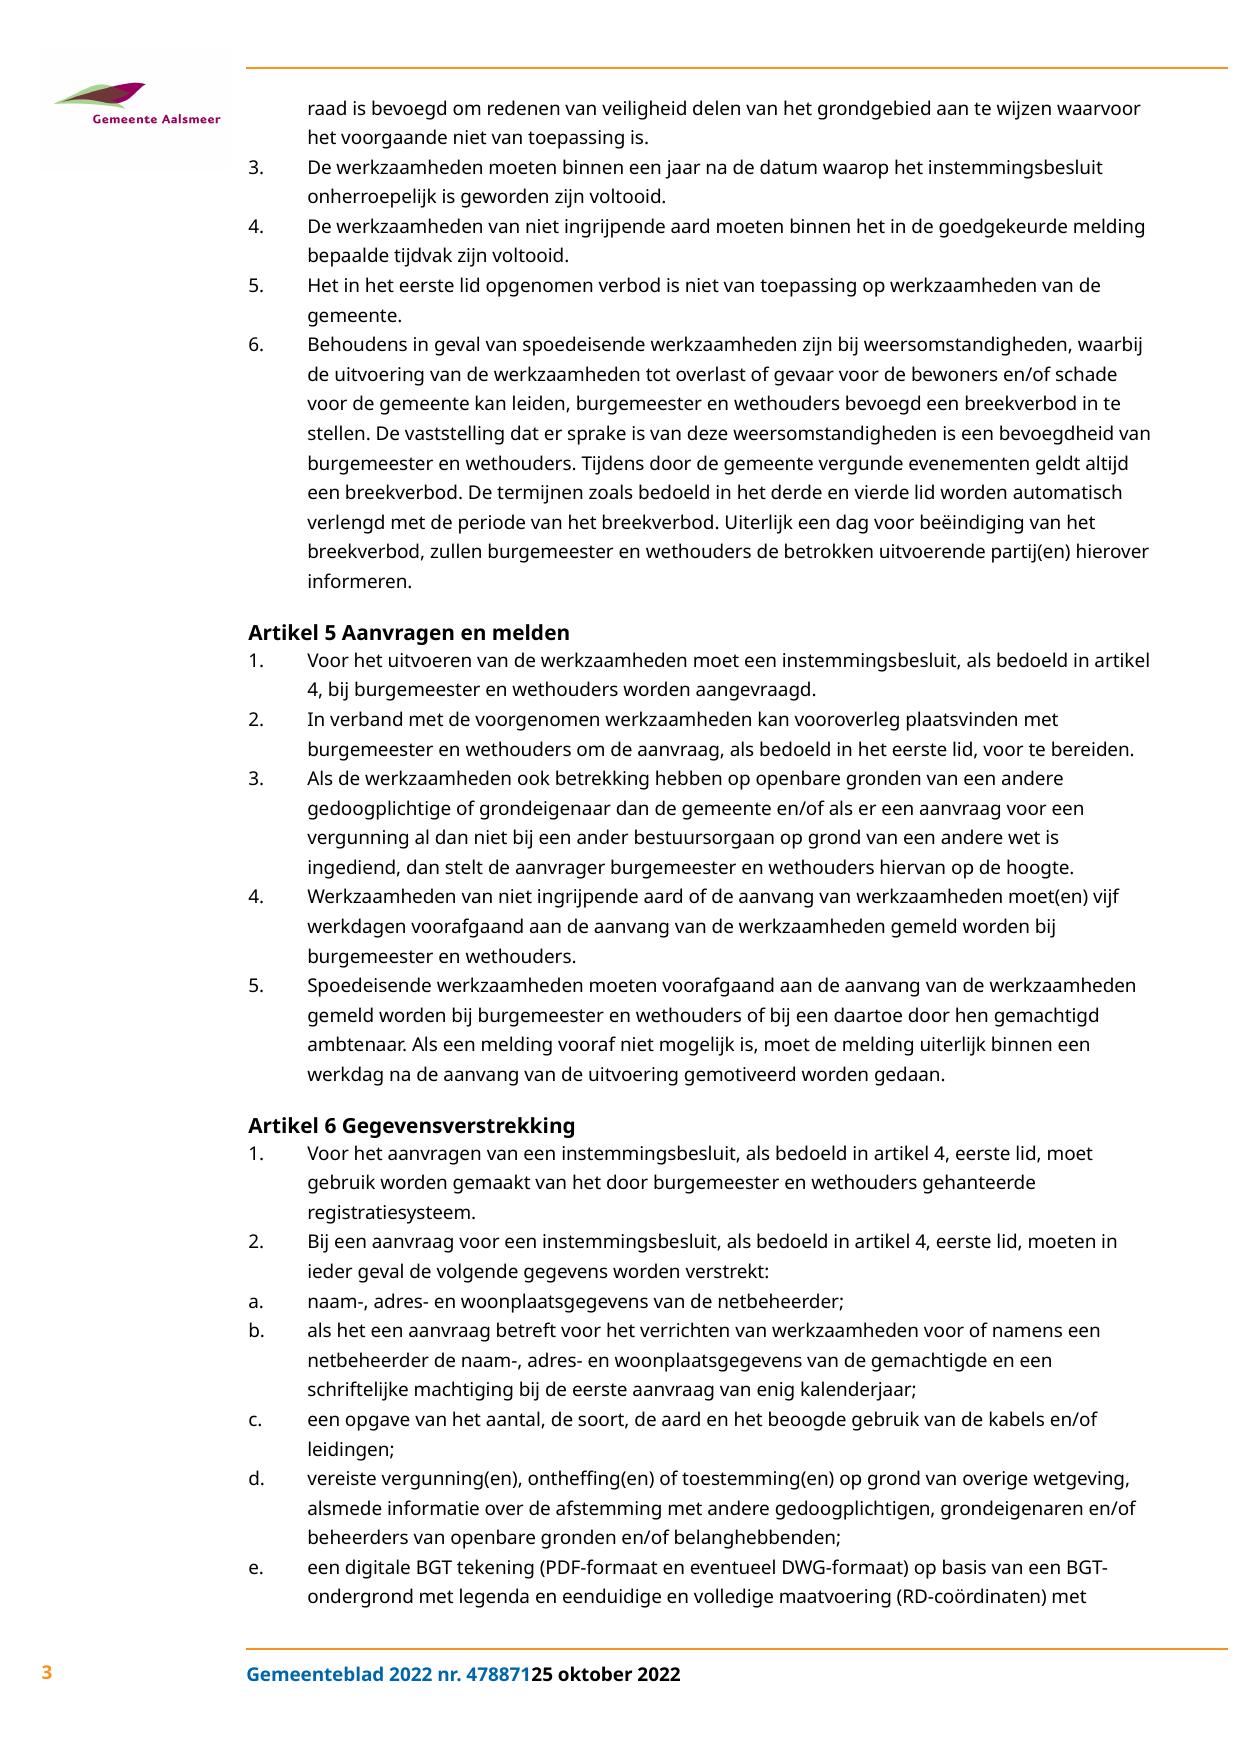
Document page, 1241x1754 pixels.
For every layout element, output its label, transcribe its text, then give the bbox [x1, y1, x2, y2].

list Bij een aanvraag voor een instemmingsbesluit, als bedoeld in artikel 4, eerste lid, moeten in ieder geval de volgende gegevens worden verstrekt: [248, 1229, 1152, 1284]
list Voor het uitvoeren van de werkzaamheden moet een instemmingsbesluit, als bedoeld in artikel 4, bij burgemeester en wethouders worden aangevraagd. [248, 647, 1152, 702]
text Artikel 5 Aanvragen en melden [248, 618, 1152, 647]
list Als de werkzaamheden ook betrekking hebben op openbare gronden van een andere gedoogplichtige of grondeigenaar dan de gemeente en/of als er een aanvraag voor een vergunning al dan niet bij een ander bestuursorgaan op grond van een andere wet is ingediend, dan stelt de aanvrager burgemeester en wethouders hiervan op de hoogte. [248, 765, 1152, 880]
list raad is bevoegd om redenen van veiligheid delen van het grondgebied aan te wijzen waarvoor het voorgaande niet van toepassing is. [248, 95, 1152, 150]
list Het in het eerste lid opgenomen verbod is niet van toepassing op werkzaamheden van de gemeente. [248, 272, 1152, 328]
list In verband met de voorgenomen werkzaamheden kan vooroverleg plaatsvinden met burgemeester en wethouders om de aanvraag, als bedoeld in het eerste lid, voor te bereiden. [248, 706, 1152, 761]
list De werkzaamheden van niet ingrijpende aard moeten binnen het in de goedgekeurde melding bepaalde tijdvak zijn voltooid. [248, 213, 1152, 268]
list naam-, adres- en woonplaatsgegevens van de netbeheerder; [248, 1288, 1152, 1314]
list als het een aanvraag betreft voor het verrichten van werkzaamheden voor of namens een netbeheerder de naam-, adres- en woonplaatsgegevens van de gemachtigde en een schriftelijke machtiging bij de eerste aanvraag van enig kalenderjaar; [248, 1317, 1152, 1402]
list Werkzaamheden van niet ingrijpende aard of de aanvang van werkzaamheden moet(en) vijf werkdagen voorafgaand aan de aanvang van de werkzaamheden gemeld worden bij burgemeester en wethouders. [248, 884, 1152, 968]
text Artikel 6 Gegevensverstrekking [248, 1112, 1152, 1140]
picture [41, 47, 231, 172]
list Spoedeisende werkzaamheden moeten voorafgaand aan de aanvang van de werkzaamheden gemeld worden bij burgemeester en wethouders of bij een daartoe door hen gemachtigd ambtenaar. Als een melding vooraf niet mogelijk is, moet de melding uiterlijk binnen een werkdag na de aanvang van de uitvoering gemotiveerd worden gedaan. [248, 972, 1152, 1087]
list een opgave van het aantal, de soort, de aard en het beoogde gebruik van de kabels en/of leidingen; [248, 1406, 1152, 1462]
list Voor het aanvragen van een instemmingsbesluit, als bedoeld in artikel 4, eerste lid, moet gebruik worden gemaakt van het door burgemeester en wethouders gehanteerde registratiesysteem. [248, 1140, 1152, 1225]
list De werkzaamheden moeten binnen een jaar na de datum waarop het instemmingsbesluit onherroepelijk is geworden zijn voltooid. [248, 154, 1152, 209]
list een digitale BGT tekening (PDF-formaat en eventueel DWG-formaat) op basis van een BGT-ondergrond met legenda en eenduidige en volledige maatvoering (RD-coördinaten) met [248, 1554, 1152, 1609]
list vereiste vergunning(en), ontheffing(en) of toestemming(en) op grond van overige wetgeving, alsmede informatie over de afstemming met andere gedoogplichtigen, grondeigenaren en/of beheerders van openbare gronden en/of belanghebbenden; [248, 1465, 1152, 1550]
list Behoudens in geval van spoedeisende werkzaamheden zijn bij weersomstandigheden, waarbij de uitvoering van de werkzaamheden tot overlast of gevaar voor de bewoners en/of schade voor de gemeente kan leiden, burgemeester en wethouders bevoegd een breekverbod in te stellen. De vaststelling dat er sprake is van deze weersomstandigheden is een bevoegdheid van burgemeester en wethouders. Tijdens door de gemeente vergunde evenementen geldt altijd een breekverbod. De termijnen zoals bedoeld in het derde en vierde lid worden automatisch verlengd met de periode van het breekverbod. Uiterlijk een dag voor beëindiging van het breekverbod, zullen burgemeester en wethouders de betrokken uitvoerende partij(en) hierover informeren. [248, 331, 1152, 594]
